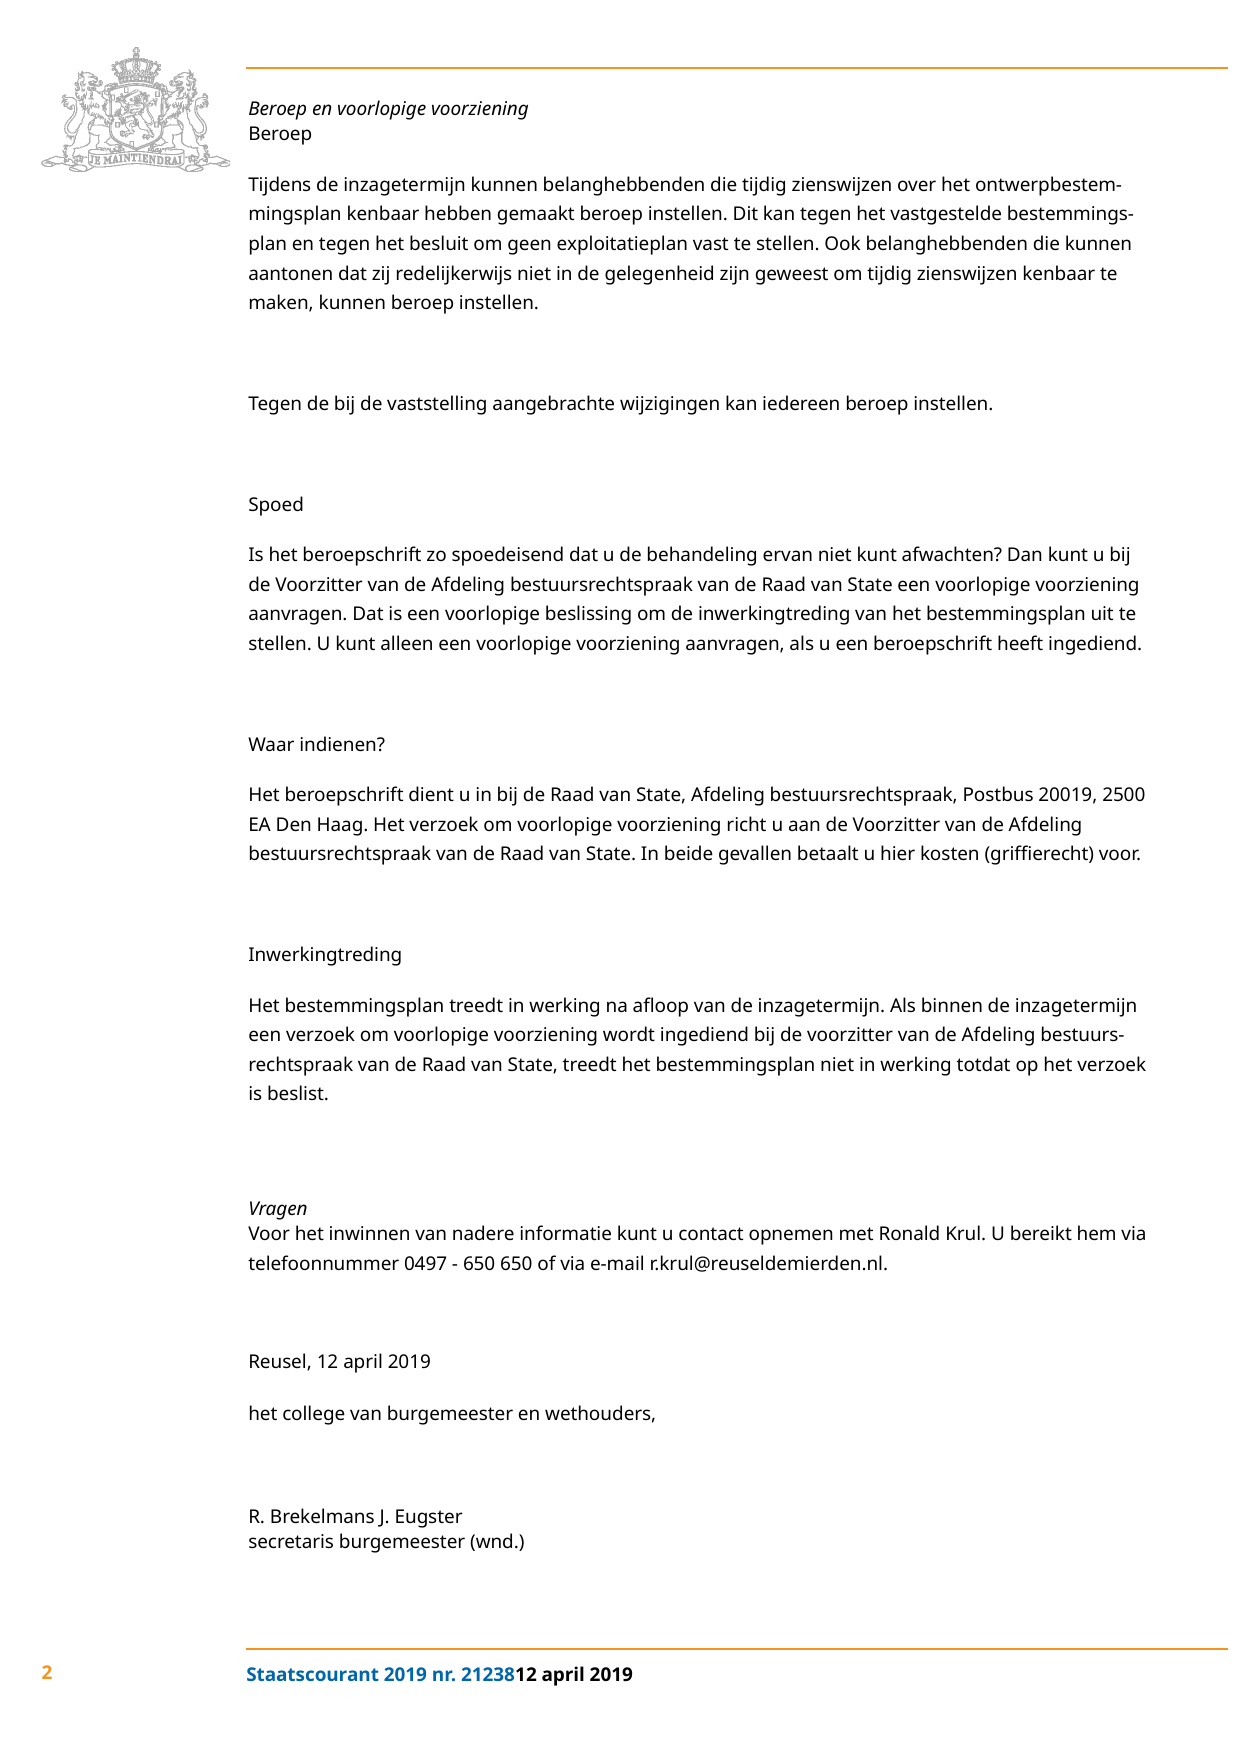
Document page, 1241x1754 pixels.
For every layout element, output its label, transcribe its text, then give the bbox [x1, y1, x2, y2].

text Vragen [248, 1195, 1152, 1221]
text Inwerkingtreding [248, 941, 1152, 967]
text Beroep [248, 121, 1152, 146]
text secretaris burgemeester (wnd.) [248, 1528, 1152, 1554]
text Waar indienen? [248, 731, 1152, 757]
text het college van burgemeester en wethouders, [248, 1400, 1152, 1426]
text Het bestemmingsplan treedt in werking na afloop van de inzagetermijn. Als binnen de inzagetermijn een verzoek om voorlopige voorziening wordt ingediend bij de voorzitter van de Afdeling bestuurs-rechtspraak van de Raad van State, treedt het bestemmingsplan niet in werking totdat op het verzoek is beslist. [248, 992, 1152, 1106]
text Spoed [248, 491, 1152, 517]
picture [41, 47, 231, 172]
text Is het beroepschrift zo spoedeisend dat u de behandeling ervan niet kunt afwachten? Dan kunt u bij de Voorzitter van de Afdeling bestuursrechtspraak van de Raad van State een voorlopige voorziening aanvragen. Dat is een voorlopige beslissing om de inwerkingtreding van het bestemmingsplan uit te stellen. U kunt alleen een voorlopige voorziening aanvragen, als u een beroepschrift heeft ingediend. [248, 541, 1152, 656]
text Voor het inwinnen van nadere informatie kunt u contact opnemen met Ronald Krul. U bereikt hem via telefoonnummer 0497 - 650 650 of via e-mail r.krul@reuseldemierden.nl. [248, 1221, 1152, 1276]
text Het beroepschrift dient u in bij de Raad van State, Afdeling bestuursrechtspraak, Postbus 20019, 2500 EA Den Haag. Het verzoek om voorlopige voorziening richt u aan de Voorzitter van de Afdeling bestuursrechtspraak van de Raad van State. In beide gevallen betaalt u hier kosten (griffierecht) voor. [248, 781, 1152, 866]
text Beroep en voorlopige voorziening [248, 95, 1152, 121]
text Tijdens de inzagetermijn kunnen belanghebbenden die tijdig zienswijzen over het ontwerpbestem-mingsplan kenbaar hebben gemaakt beroep instellen. Dit kan tegen het vastgestelde bestemmings-plan en tegen het besluit om geen exploitatieplan vast te stellen. Ook belanghebbenden die kunnen aantonen dat zij redelijkerwijs niet in de gelegenheid zijn geweest om tijdig zienswijzen kenbaar te maken, kunnen beroep instellen. [248, 171, 1152, 315]
text Tegen de bij de vaststelling aangebrachte wijzigingen kan iedereen beroep instellen. [248, 390, 1152, 416]
text R. Brekelmans J. Eugster [248, 1503, 1152, 1528]
text Reusel, 12 april 2019 [248, 1348, 1152, 1374]
